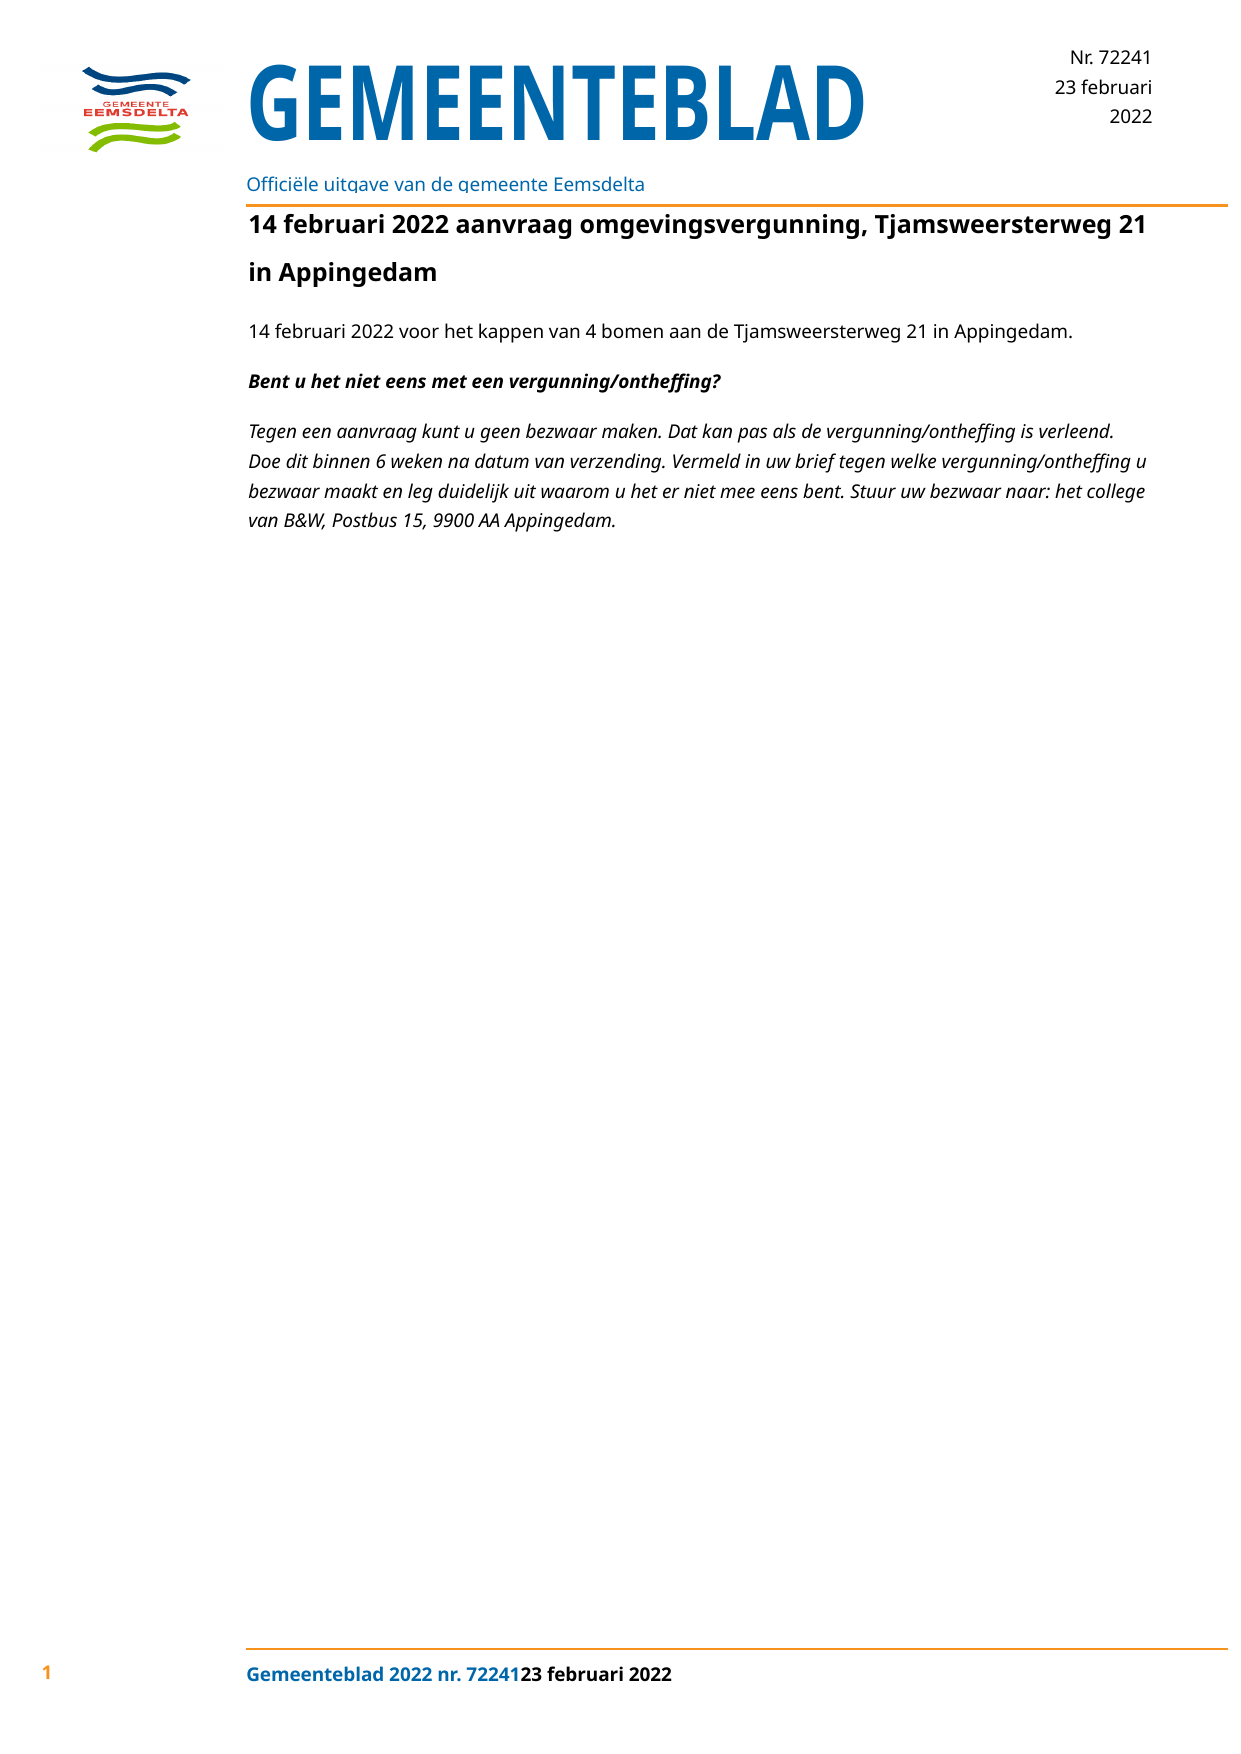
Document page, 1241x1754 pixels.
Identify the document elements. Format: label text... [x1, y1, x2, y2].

text 14 februari 2022 aanvraag omgevingsvergunning, Tjamsweersterweg 21 in Appingedam [248, 207, 1152, 288]
text Tegen een aanvraag kunt u geen bezwaar maken. Dat kan pas als de vergunning/ontheffing is verleend. Doe dit binnen 6 weken na datum van verzending. Vermeld in uw brief tegen welke vergunning/ontheffing u bezwaar maakt en leg duidelijk uit waarom u het er niet mee eens bent. Stuur uw bezwaar naar: het college van B&W, Postbus 15, 9900 AA Appingedam. [248, 419, 1152, 533]
text Bent u het niet eens met een vergunning/ontheffing? [248, 368, 1152, 394]
text 14 februari 2022 voor het kappen van 4 bomen aan de Tjamsweersterweg 21 in Appingedam. [248, 318, 1152, 344]
picture [41, 47, 231, 172]
